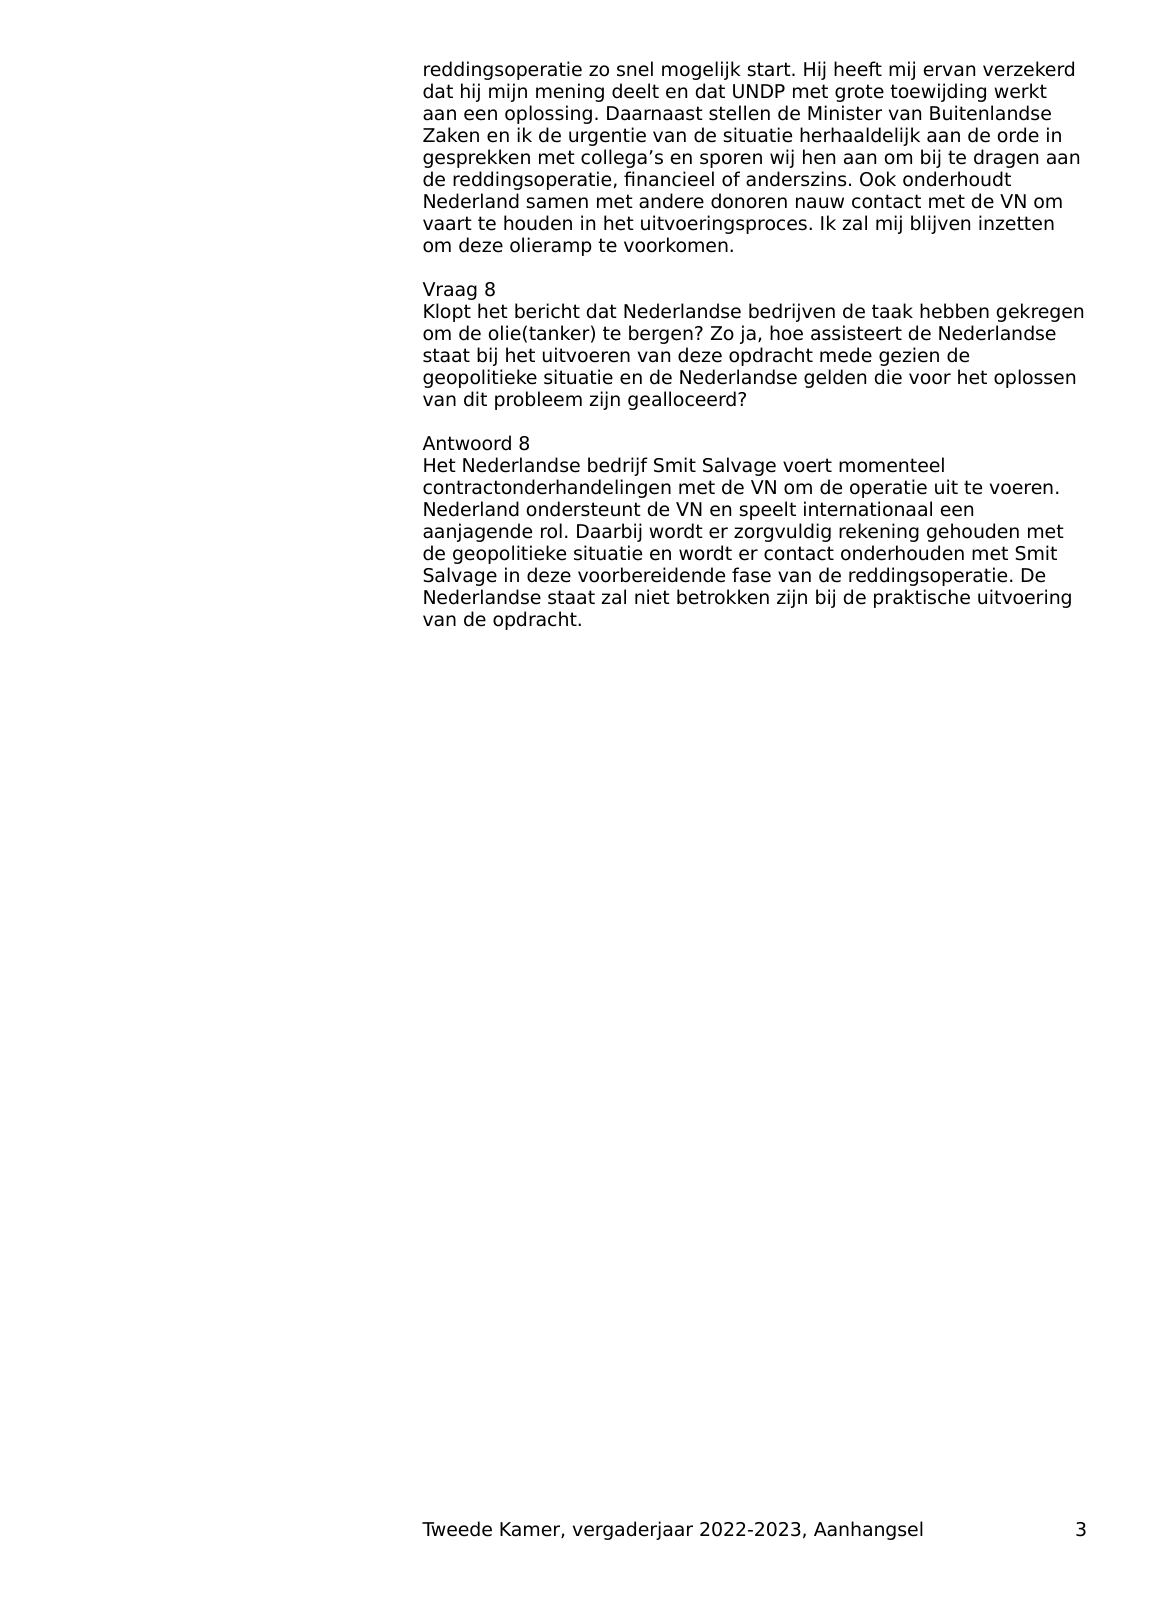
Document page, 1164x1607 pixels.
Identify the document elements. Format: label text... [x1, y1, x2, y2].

text Vraag 8 [422, 279, 1087, 301]
text Antwoord 8 [422, 433, 1087, 455]
text reddingsoperatie zo snel mogelijk start. Hij heeft mij ervan verzekerd dat hij mijn mening deelt en dat UNDP met grote toewijding werkt aan een oplossing. Daarnaast stellen de Minister van Buitenlandse Zaken en ik de urgentie van de situatie herhaaldelijk aan de orde in gesprekken met collega’s en sporen wij hen aan om bij te dragen aan de reddingsoperatie, financieel of anderszins. Ook onderhoudt Nederland samen met andere donoren nauw contact met de VN om vaart te houden in het uitvoeringsproces. Ik zal mij blijven inzetten om deze olieramp te voorkomen. [422, 59, 1087, 257]
text Het Nederlandse bedrijf Smit Salvage voert momenteel contractonderhandelingen met de VN om de operatie uit te voeren. Nederland ondersteunt de VN en speelt internationaal een aanjagende rol. Daarbij wordt er zorgvuldig rekening gehouden met de geopolitieke situatie en wordt er contact onderhouden met Smit Salvage in deze voorbereidende fase van de reddingsoperatie. De Nederlandse staat zal niet betrokken zijn bij de praktische uitvoering van de opdracht. [422, 455, 1087, 631]
text Klopt het bericht dat Nederlandse bedrijven de taak hebben gekregen om de olie(tanker) te bergen? Zo ja, hoe assisteert de Nederlandse staat bij het uitvoeren van deze opdracht mede gezien de geopolitieke situatie en de Nederlandse gelden die voor het oplossen van dit probleem zijn gealloceerd? [422, 301, 1087, 411]
